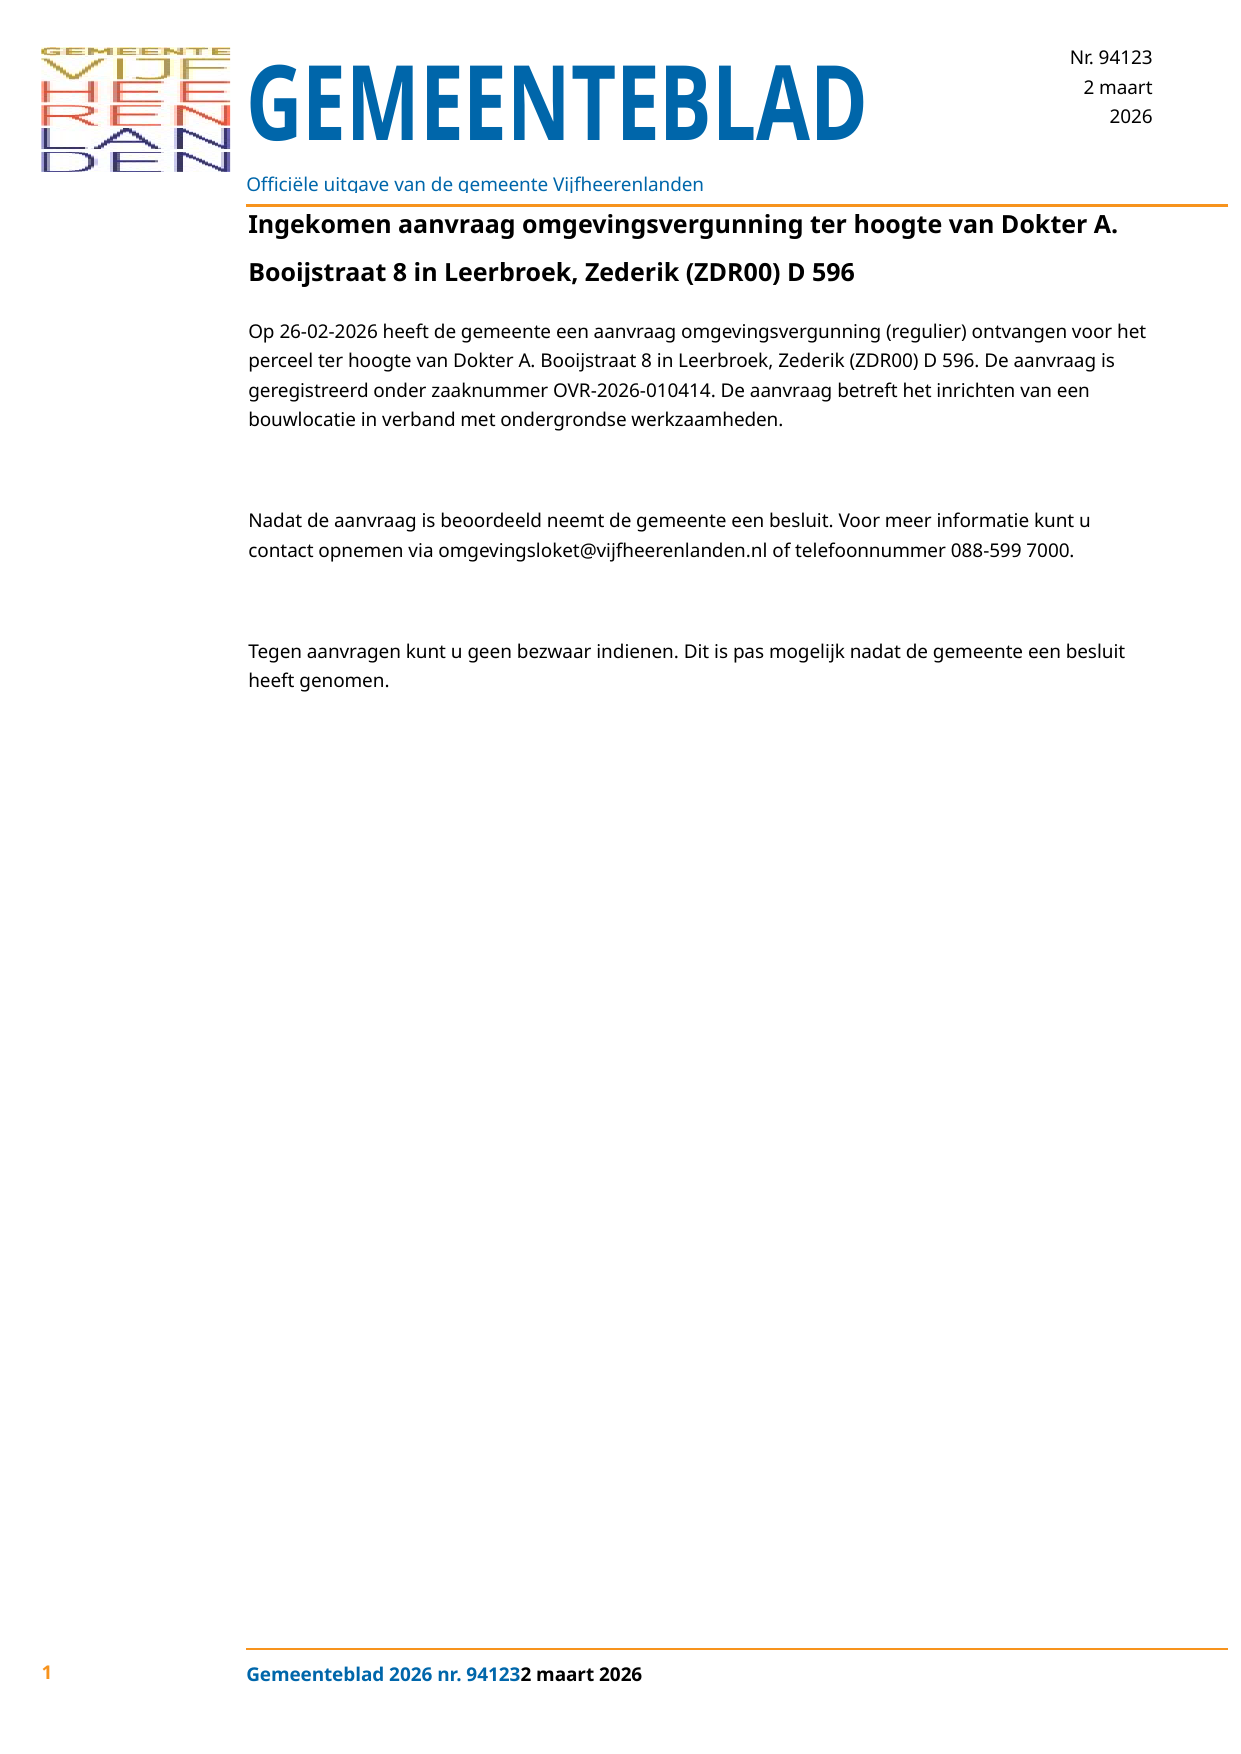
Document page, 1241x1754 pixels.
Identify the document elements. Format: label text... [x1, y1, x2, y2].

text Tegen aanvragen kunt u geen bezwaar indienen. Dit is pas mogelijk nadat de gemeente een besluit heeft genomen. [248, 638, 1152, 693]
text Ingekomen aanvraag omgevingsvergunning ter hoogte van Dokter A. Booijstraat 8 in Leerbroek, Zederik (ZDR00) D 596 [248, 207, 1152, 288]
text Nadat de aanvraag is beoordeeld neemt de gemeente een besluit. Voor meer informatie kunt u contact opnemen via omgevingsloket@vijfheerenlanden.nl of telefoonnummer 088-599 7000. [248, 507, 1152, 563]
text Op 26-02-2026 heeft de gemeente een aanvraag omgevingsvergunning (regulier) ontvangen voor het perceel ter hoogte van Dokter A. Booijstraat 8 in Leerbroek, Zederik (ZDR00) D 596. De aanvraag is geregistreerd onder zaaknummer OVR-2026-010414. De aanvraag betreft het inrichten van een bouwlocatie in verband met ondergrondse werkzaamheden. [248, 318, 1152, 432]
picture [41, 47, 231, 172]
